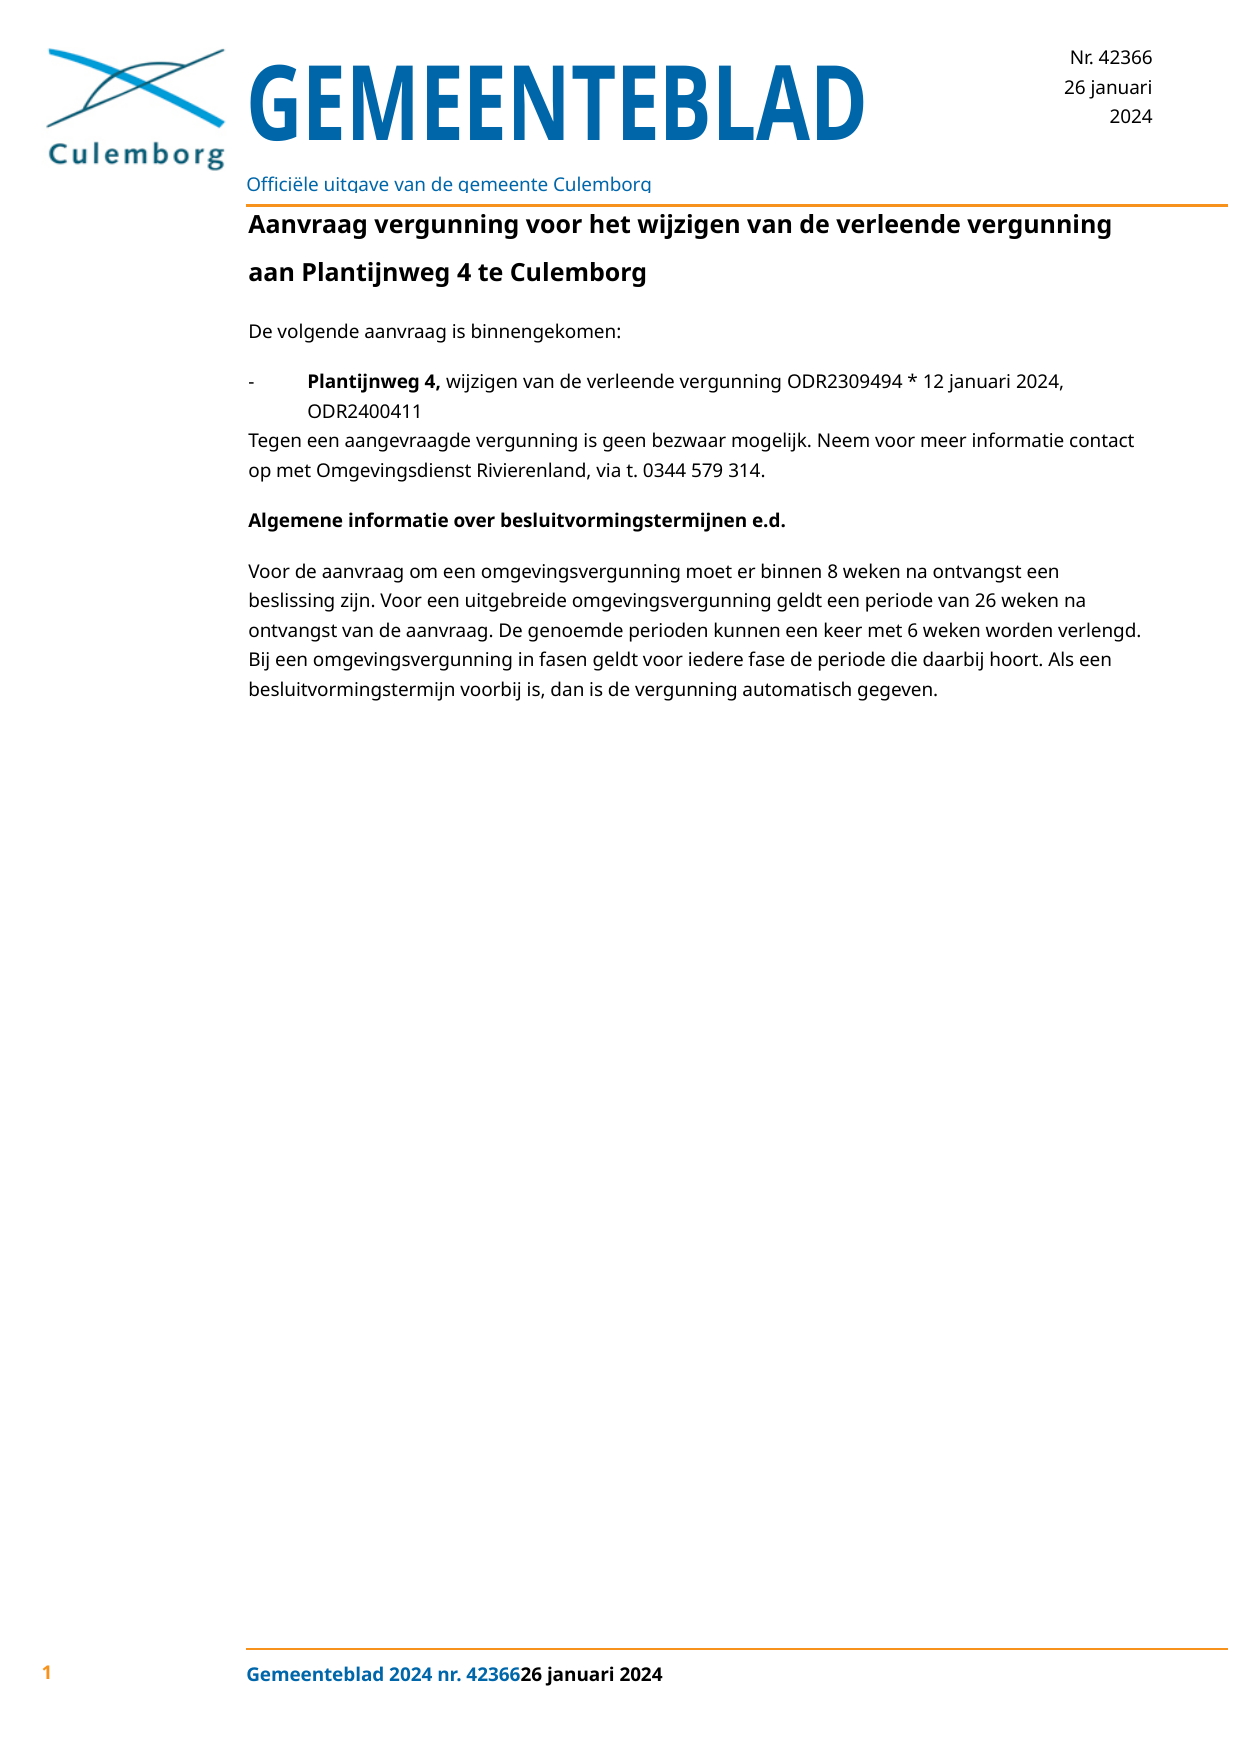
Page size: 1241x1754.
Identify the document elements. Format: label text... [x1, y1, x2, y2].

text Aanvraag vergunning voor het wijzigen van de verleende vergunning aan Plantijnweg 4 te Culemborg [248, 207, 1152, 288]
text Tegen een aangevraagde vergunning is geen bezwaar mogelijk. Neem voor meer informatie contact op met Omgevingsdienst Rivierenland, via t. 0344 579 314. [248, 427, 1152, 483]
picture [41, 47, 231, 172]
text Algemene informatie over besluitvormingstermijnen e.d. [248, 507, 1152, 533]
text Voor de aanvraag om een omgevingsvergunning moet er binnen 8 weken na ontvangst een beslissing zijn. Voor een uitgebreide omgevingsvergunning geldt een periode van 26 weken na ontvangst van de aanvraag. De genoemde perioden kunnen een keer met 6 weken worden verlengd. Bij een omgevingsvergunning in fasen geldt voor iedere fase de periode die daarbij hoort. Als een besluitvormingstermijn voorbij is, dan is de vergunning automatisch gegeven. [248, 558, 1152, 702]
text De volgende aanvraag is binnengekomen: [248, 318, 1152, 344]
list Plantijnweg 4, wijzigen van de verleende vergunning ODR2309494 * 12 januari 2024, ODR2400411 [248, 368, 1152, 424]
